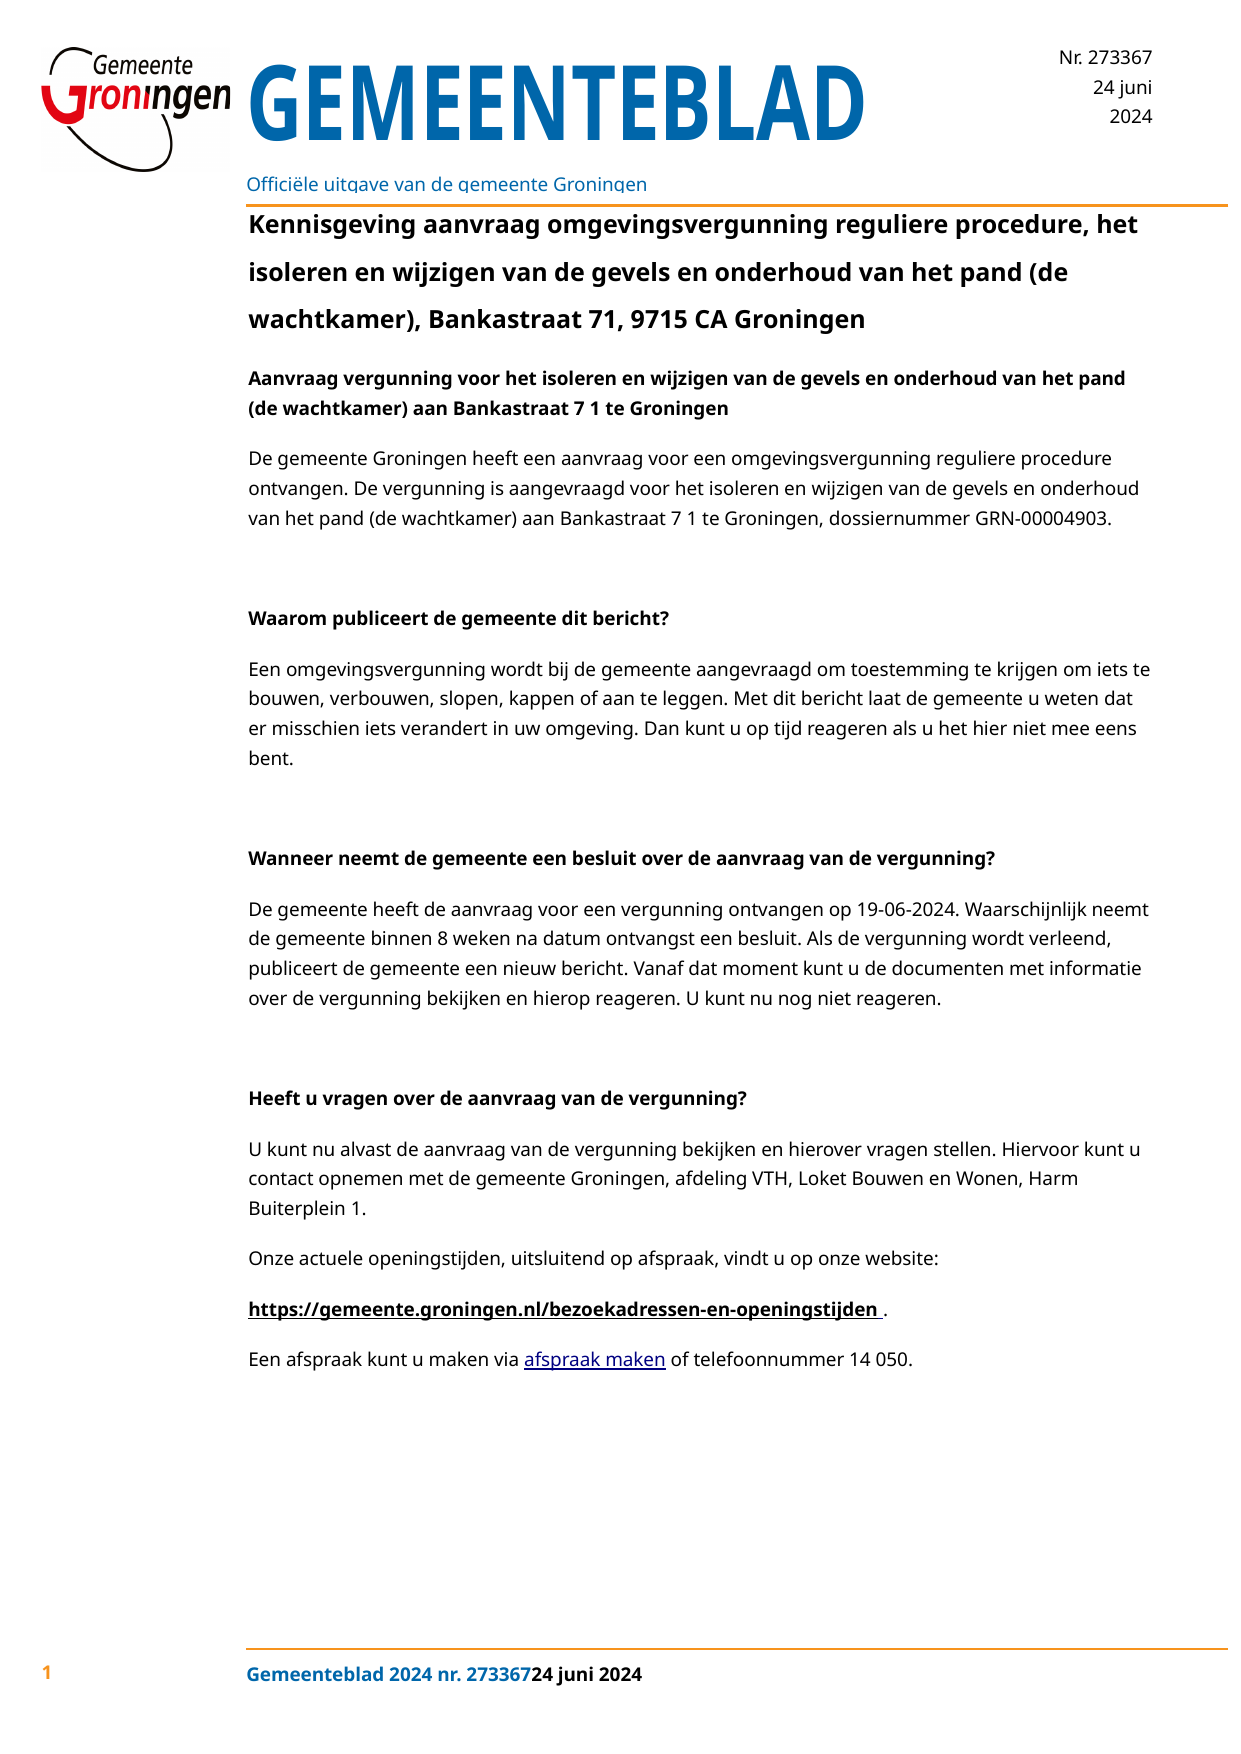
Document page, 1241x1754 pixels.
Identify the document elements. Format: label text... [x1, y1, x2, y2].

text De gemeente Groningen heeft een aanvraag voor een omgevingsvergunning reguliere procedure ontvangen. De vergunning is aangevraagd voor het isoleren en wijzigen van de gevels en onderhoud van het pand (de wachtkamer) aan Bankastraat 7 1 te Groningen, dossiernummer GRN-00004903. [248, 446, 1152, 530]
text Wanneer neemt de gemeente een besluit over de aanvraag van de vergunning? [248, 846, 1152, 871]
text https://gemeente.groningen.nl/bezoekadressen-en-openingstijden . [248, 1296, 1152, 1322]
text Heeft u vragen over de aanvraag van de vergunning? [248, 1086, 1152, 1111]
text Kennisgeving aanvraag omgevingsvergunning reguliere procedure, het isoleren en wijzigen van de gevels en onderhoud van het pand (de wachtkamer), Bankastraat 71, 9715 CA Groningen [248, 207, 1152, 336]
picture [41, 47, 231, 172]
text Een afspraak kunt u maken via afspraak maken of telefoonnummer 14 050. [248, 1346, 1152, 1372]
text Waarom publiceert de gemeente dit bericht? [248, 606, 1152, 631]
text Een omgevingsvergunning wordt bij de gemeente aangevraagd om toestemming te krijgen om iets te bouwen, verbouwen, slopen, kappen of aan te leggen. Met dit bericht laat de gemeente u weten dat er misschien iets verandert in uw omgeving. Dan kunt u op tijd reageren als u het hier niet mee eens bent. [248, 656, 1152, 770]
text U kunt nu alvast de aanvraag van de vergunning bekijken en hierover vragen stellen. Hiervoor kunt u contact opnemen met de gemeente Groningen, afdeling VTH, Loket Bouwen en Wonen, Harm Buiterplein 1. [248, 1136, 1152, 1221]
text Aanvraag vergunning voor het isoleren en wijzigen van de gevels en onderhoud van het pand (de wachtkamer) aan Bankastraat 7 1 te Groningen [248, 366, 1152, 421]
text Onze actuele openingstijden, uitsluitend op afspraak, vindt u op onze website: [248, 1246, 1152, 1271]
text De gemeente heeft de aanvraag voor een vergunning ontvangen op 19-06-2024. Waarschijnlijk neemt de gemeente binnen 8 weken na datum ontvangst een besluit. Als de vergunning wordt verleend, publiceert de gemeente een nieuw bericht. Vanaf dat moment kunt u de documenten met informatie over de vergunning bekijken en hierop reageren. U kunt nu nog niet reageren. [248, 896, 1152, 1010]
